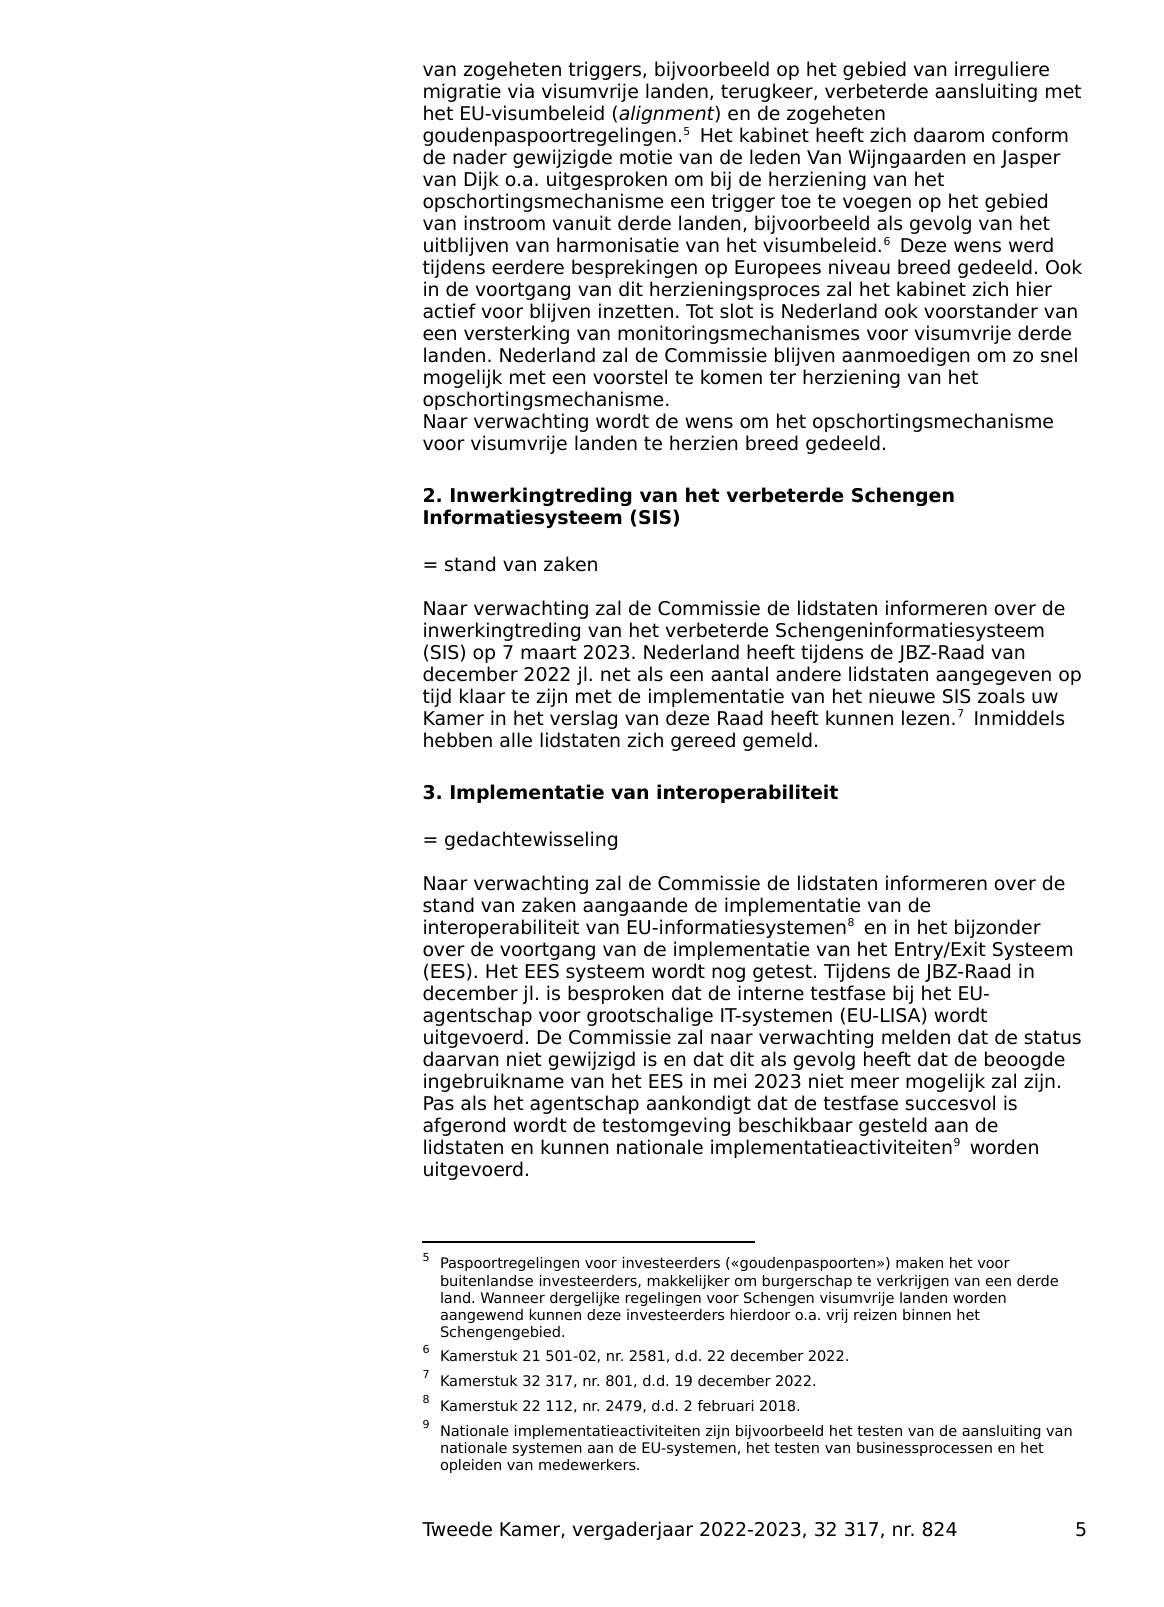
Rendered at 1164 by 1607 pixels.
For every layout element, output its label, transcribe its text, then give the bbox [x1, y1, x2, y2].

text van zogeheten triggers, bijvoorbeeld op het gebied van irreguliere migratie via visumvrije landen, terugkeer, verbeterde aansluiting met het EU-visumbeleid (alignment) en de zogeheten goudenpaspoortregelingen. Het kabinet heeft zich daarom conform de nader gewijzigde motie van de leden Van Wijngaarden en Jasper van Dijk o.a. uitgesproken om bij de herziening van het opschortingsmechanisme een trigger toe te voegen op het gebied van instroom vanuit derde landen, bijvoorbeeld als gevolg van het uitblijven van harmonisatie van het visumbeleid. Deze wens werd tijdens eerdere besprekingen op Europees niveau breed gedeeld. Ook in de voortgang van dit herzieningsproces zal het kabinet zich hier actief voor blijven inzetten. Tot slot is Nederland ook voorstander van een versterking van monitoringsmechanismes voor visumvrije derde landen. Nederland zal de Commissie blijven aanmoedigen om zo snel mogelijk met een voorstel te komen ter herziening van het opschortingsmechanisme. [422, 59, 1087, 411]
text Paspoortregelingen voor investeerders («goudenpaspoorten») maken het voor buitenlandse investeerders, makkelijker om burgerschap te verkrijgen van een derde land. Wanneer dergelijke regelingen voor Schengen visumvrije landen worden aangewend kunnen deze investeerders hierdoor o.a. vrij reizen binnen het Schengengebied. [422, 1251, 1087, 1341]
subtitle 3. Implementatie van interoperabiliteit [422, 782, 1087, 804]
text Naar verwachting wordt de wens om het opschortingsmechanisme voor visumvrije landen te herzien breed gedeeld. [422, 411, 1087, 455]
text Nationale implementatieactiviteiten zijn bijvoorbeeld het testen van de aansluiting van nationale systemen aan de EU-systemen, het testen van businessprocessen en het opleiden van medewerkers. [422, 1418, 1087, 1474]
text Kamerstuk 21 501-02, nr. 2581, d.d. 22 december 2022. [422, 1343, 1087, 1366]
text = gedachtewisseling [422, 829, 1087, 851]
text Naar verwachting zal de Commissie de lidstaten informeren over de inwerkingtreding van het verbeterde Schengeninformatiesysteem (SIS) op 7 maart 2023. Nederland heeft tijdens de JBZ-Raad van december 2022 jl. net als een aantal andere lidstaten aangegeven op tijd klaar te zijn met de implementatie van het nieuwe SIS zoals uw Kamer in het verslag van deze Raad heeft kunnen lezen. Inmiddels hebben alle lidstaten zich gereed gemeld. [422, 598, 1087, 752]
subtitle 2. Inwerkingtreding van het verbeterde Schengen Informatiesysteem (SIS) [422, 485, 1087, 529]
text Naar verwachting zal de Commissie de lidstaten informeren over de stand van zaken aangaande de implementatie van de interoperabiliteit van EU-informatiesystemen en in het bijzonder over de voortgang van de implementatie van het Entry/Exit Systeem (EES). Het EES systeem wordt nog getest. Tijdens de JBZ-Raad in december jl. is besproken dat de interne testfase bij het EU-agentschap voor grootschalige IT-systemen (EU-LISA) wordt uitgevoerd. De Commissie zal naar verwachting melden dat de status daarvan niet gewijzigd is en dat dit als gevolg heeft dat de beoogde ingebruikname van het EES in mei 2023 niet meer mogelijk zal zijn. Pas als het agentschap aankondigt dat de testfase succesvol is afgerond wordt de testomgeving beschikbaar gesteld aan de lidstaten en kunnen nationale implementatieactiviteiten worden uitgevoerd. [422, 873, 1087, 1181]
text Kamerstuk 32 317, nr. 801, d.d. 19 december 2022. [422, 1368, 1087, 1391]
text Kamerstuk 22 112, nr. 2479, d.d. 2 februari 2018. [422, 1393, 1087, 1416]
text = stand van zaken [422, 554, 1087, 576]
